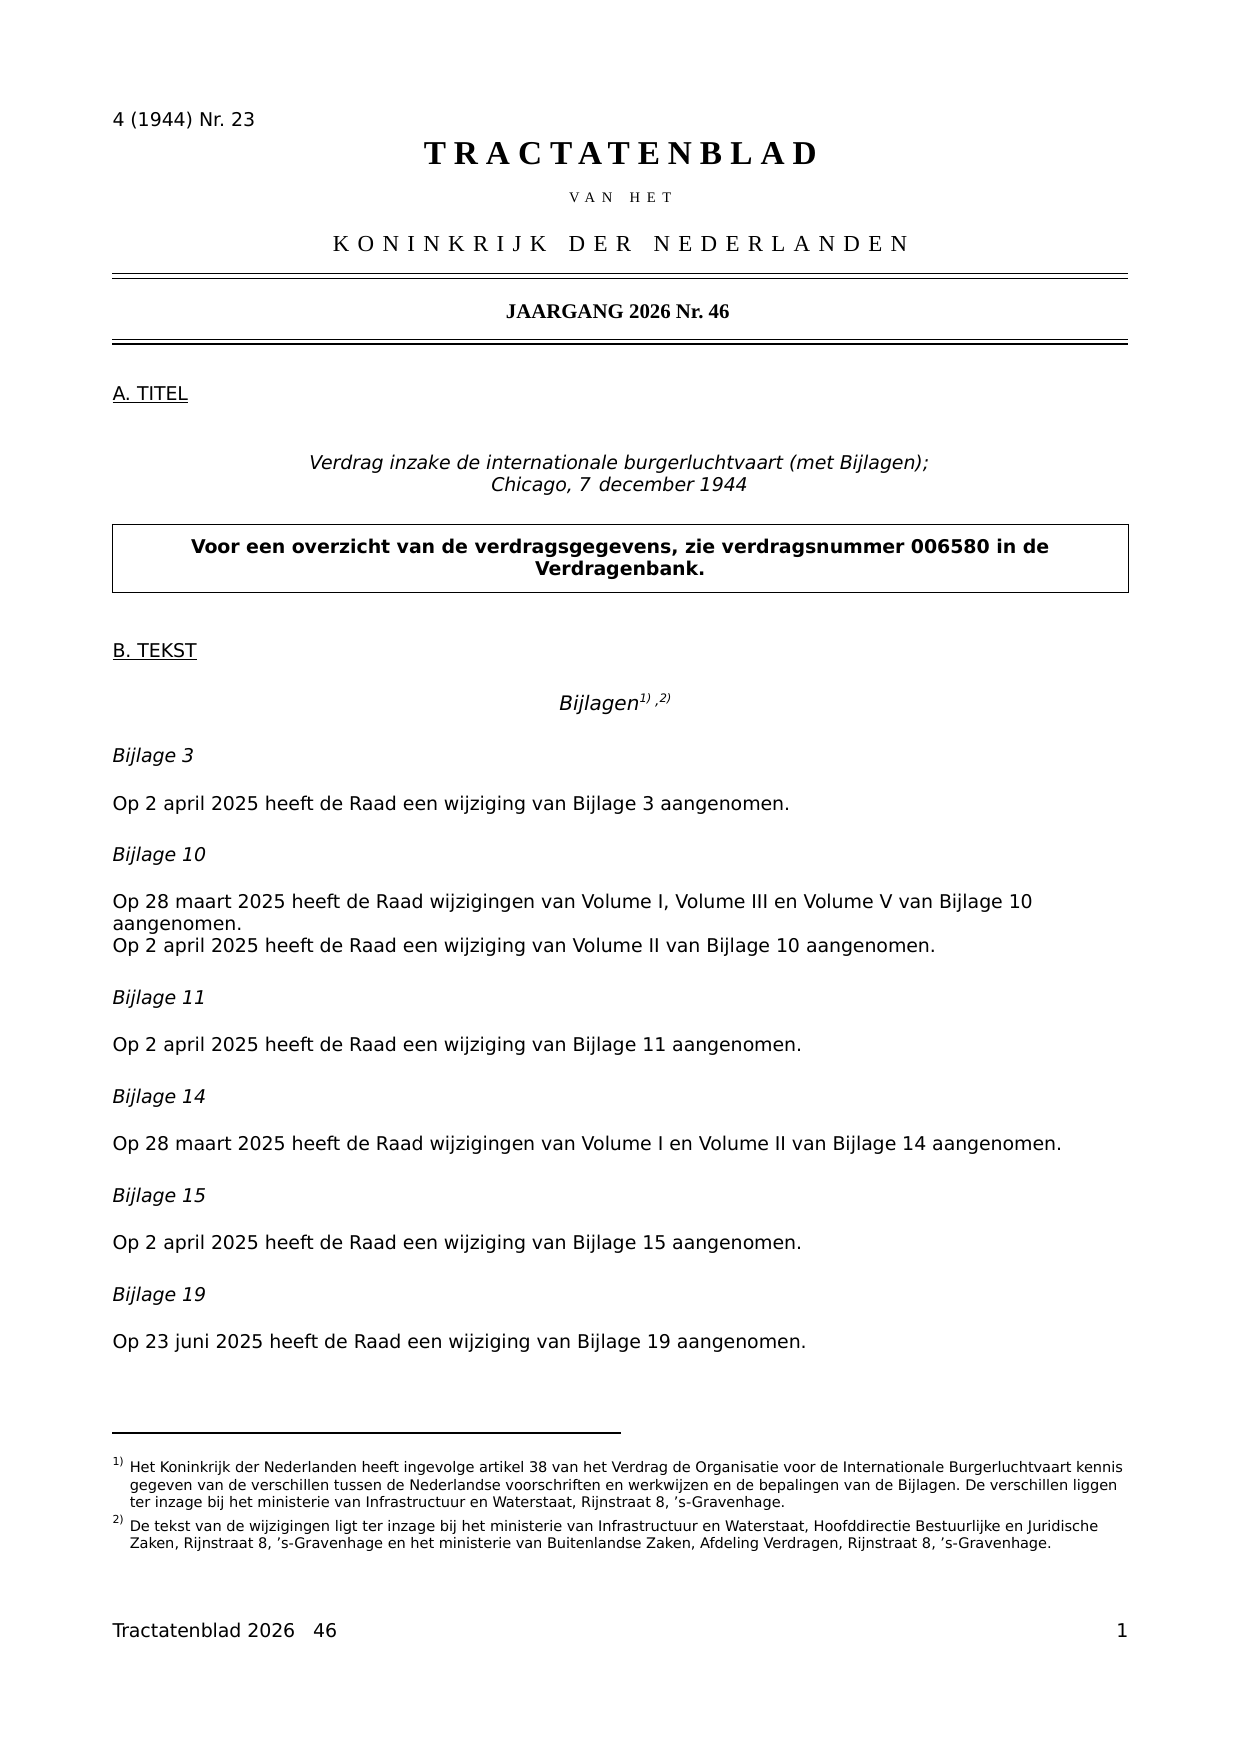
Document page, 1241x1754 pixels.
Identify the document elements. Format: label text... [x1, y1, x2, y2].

text Op 2 april 2025 heeft de Raad een wijziging van Bijlage 3 aangenomen. [112, 792, 1128, 814]
subtitle Bijlage 11 [112, 987, 1128, 1009]
text KONINKRIJK DER NEDERLANDEN [112, 229, 1128, 256]
text Op 28 maart 2025 heeft de Raad wijzigingen van Volume I en Volume II van Bijlage 14 aangenomen. [112, 1133, 1128, 1155]
subtitle Bijlage 19 [112, 1284, 1128, 1306]
text Verdrag inzake de internationale burgerluchtvaart (met Bijlagen); [112, 452, 1128, 474]
text Op 23 juni 2025 heeft de Raad een wijziging van Bijlage 19 aangenomen. [112, 1331, 1128, 1353]
subtitle A. TITEL [112, 383, 1128, 405]
text JAARGANG 2026 Nr. 46 [112, 299, 1128, 323]
text Het Koninkrijk der Nederlanden heeft ingevolge artikel 38 van het Verdrag de Organisatie voor de Internationale Burgerluchtvaart kennis gegeven van de verschillen tussen de Nederlandse voorschriften en werkwijzen en de bepalingen van de Bijlagen. De verschillen liggen ter inzage bij het ministerie van Infrastructuur en Waterstaat, Rijnstraat 8, ’s-Gravenhage. [112, 1454, 1128, 1510]
subtitle Bijlage 3 [112, 745, 1128, 767]
text Op 2 april 2025 heeft de Raad een wijziging van Volume II van Bijlage 10 aangenomen. [112, 935, 1128, 957]
text De tekst van de wijzigingen ligt ter inzage bij het ministerie van Infrastructuur en Waterstaat, Hoofddirectie Bestuurlijke en Juridische Zaken, Rijnstraat 8, ’s-Gravenhage en het ministerie van Buitenlandse Zaken, Afdeling Verdragen, Rijnstraat 8, ’s-Gravenhage. [112, 1513, 1128, 1552]
text Op 28 maart 2025 heeft de Raad wijzigingen van Volume I, Volume III en Volume V van Bijlage 10 aangenomen. [112, 891, 1128, 935]
subtitle Bijlage 15 [112, 1185, 1128, 1207]
text 4 (1944) Nr. 23 [112, 109, 1128, 131]
subtitle Bijlagen, [112, 692, 1128, 715]
subtitle B. TEKST [112, 640, 1128, 662]
text VAN HET [112, 189, 1128, 206]
text Op 2 april 2025 heeft de Raad een wijziging van Bijlage 11 aangenomen. [112, 1034, 1128, 1056]
subtitle Bijlage 10 [112, 844, 1128, 866]
text TRACTATENBLAD [112, 133, 1128, 172]
text Chicago, 7 december 1944 [112, 474, 1128, 496]
subtitle Bijlage 14 [112, 1086, 1128, 1108]
text Op 2 april 2025 heeft de Raad een wijziging van Bijlage 15 aangenomen. [112, 1232, 1128, 1254]
